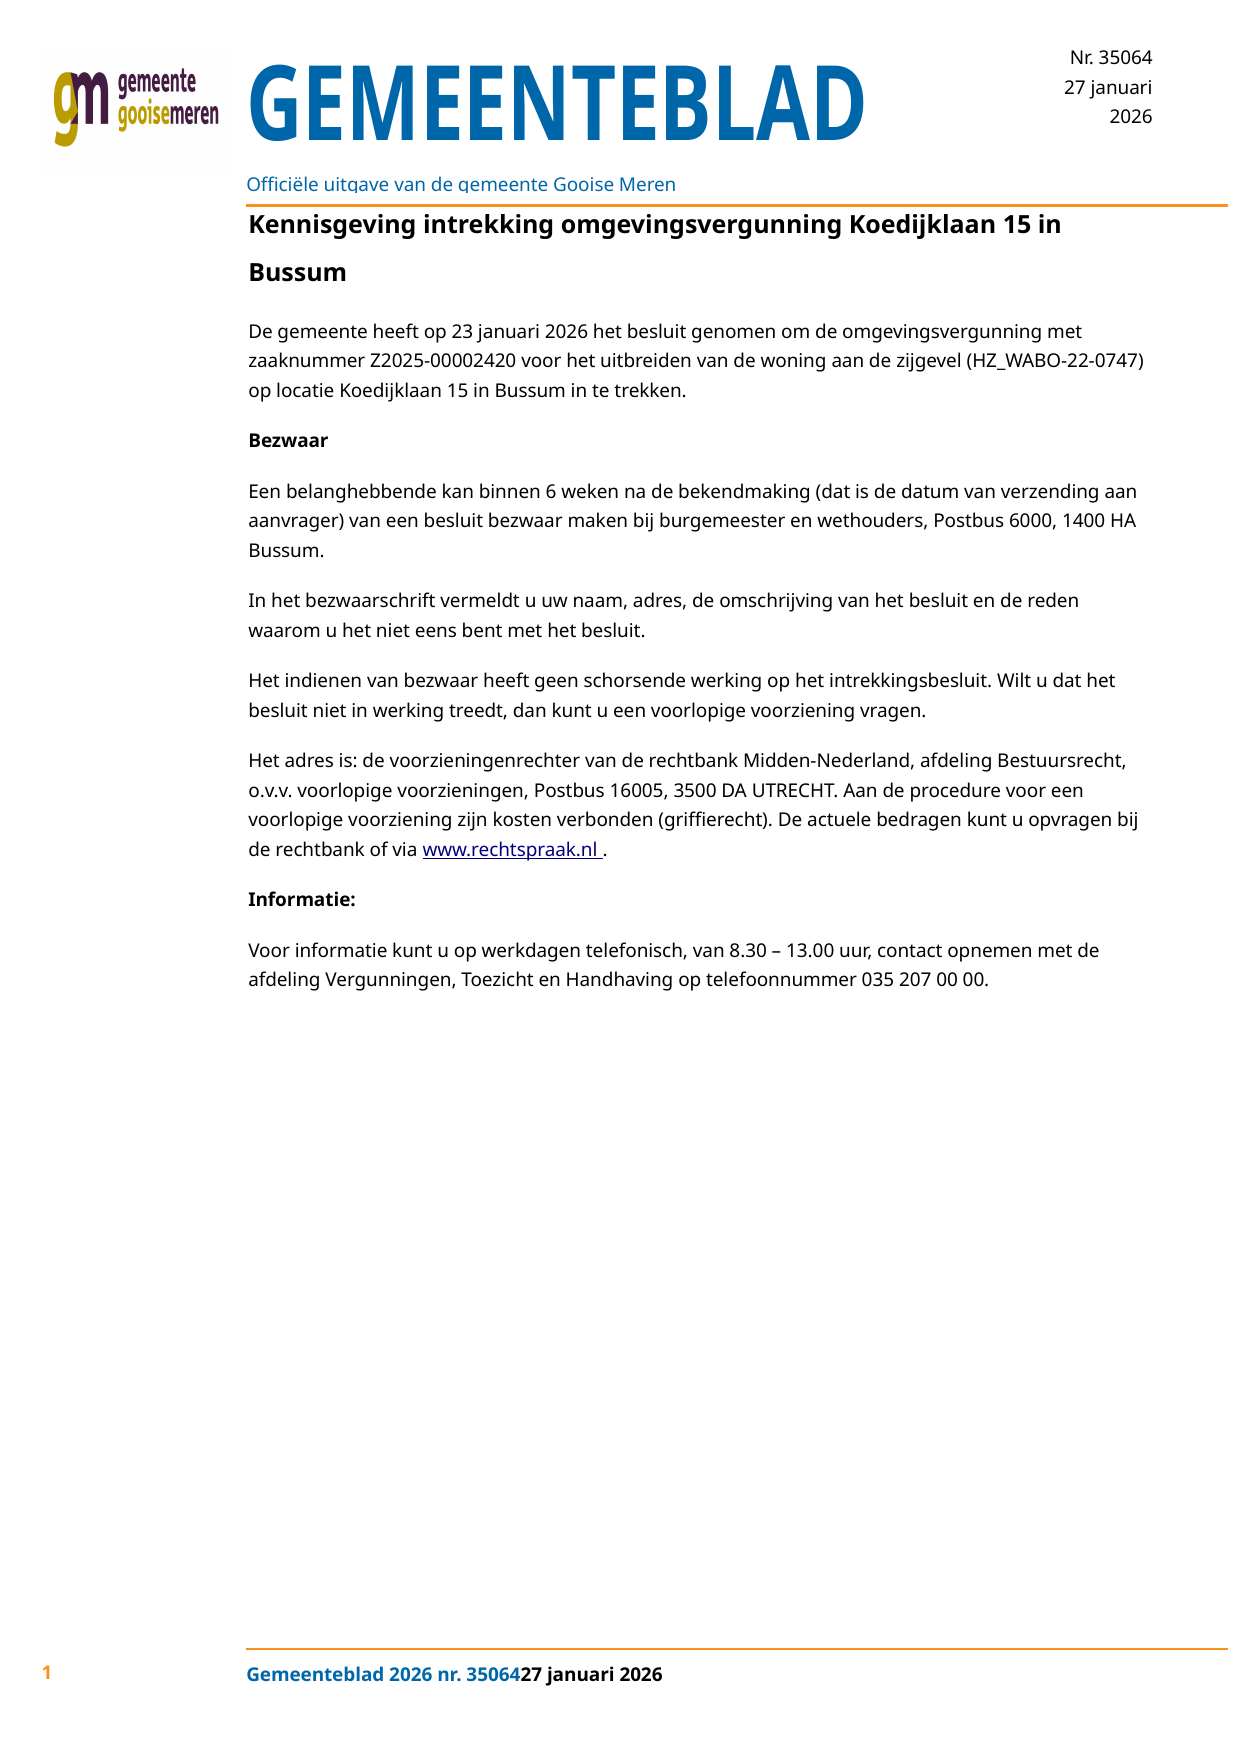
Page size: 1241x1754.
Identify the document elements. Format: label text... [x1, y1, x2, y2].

text Bezwaar [248, 427, 1152, 453]
text Voor informatie kunt u op werkdagen telefonisch, van 8.30 – 13.00 uur, contact opnemen met de afdeling Vergunningen, Toezicht en Handhaving op telefoonnummer 035 207 00 00. [248, 937, 1152, 992]
text Het indienen van bezwaar heeft geen schorsende werking op het intrekkingsbesluit. Wilt u dat het besluit niet in werking treedt, dan kunt u een voorlopige voorziening vragen. [248, 667, 1152, 723]
text Kennisgeving intrekking omgevingsvergunning Koedijklaan 15 in Bussum [248, 207, 1152, 288]
text Informatie: [248, 887, 1152, 912]
text In het bezwaarschrift vermeldt u uw naam, adres, de omschrijving van het besluit en de reden waarom u het niet eens bent met het besluit. [248, 587, 1152, 643]
text Een belanghebbende kan binnen 6 weken na de bekendmaking (dat is de datum van verzending aan aanvrager) van een besluit bezwaar maken bij burgemeester en wethouders, Postbus 6000, 1400 HA Bussum. [248, 478, 1152, 563]
picture [41, 47, 231, 172]
text Het adres is: de voorzieningenrechter van de rechtbank Midden-Nederland, afdeling Bestuursrecht, o.v.v. voorlopige voorzieningen, Postbus 16005, 3500 DA UTRECHT. Aan de procedure voor een voorlopige voorziening zijn kosten verbonden (griffierecht). De actuele bedragen kunt u opvragen bij de rechtbank of via www.rechtspraak.nl . [248, 747, 1152, 862]
text De gemeente heeft op 23 januari 2026 het besluit genomen om de omgevingsvergunning met zaaknummer Z2025-00002420 voor het uitbreiden van de woning aan de zijgevel (HZ_WABO-22-0747) op locatie Koedijklaan 15 in Bussum in te trekken. [248, 318, 1152, 403]
